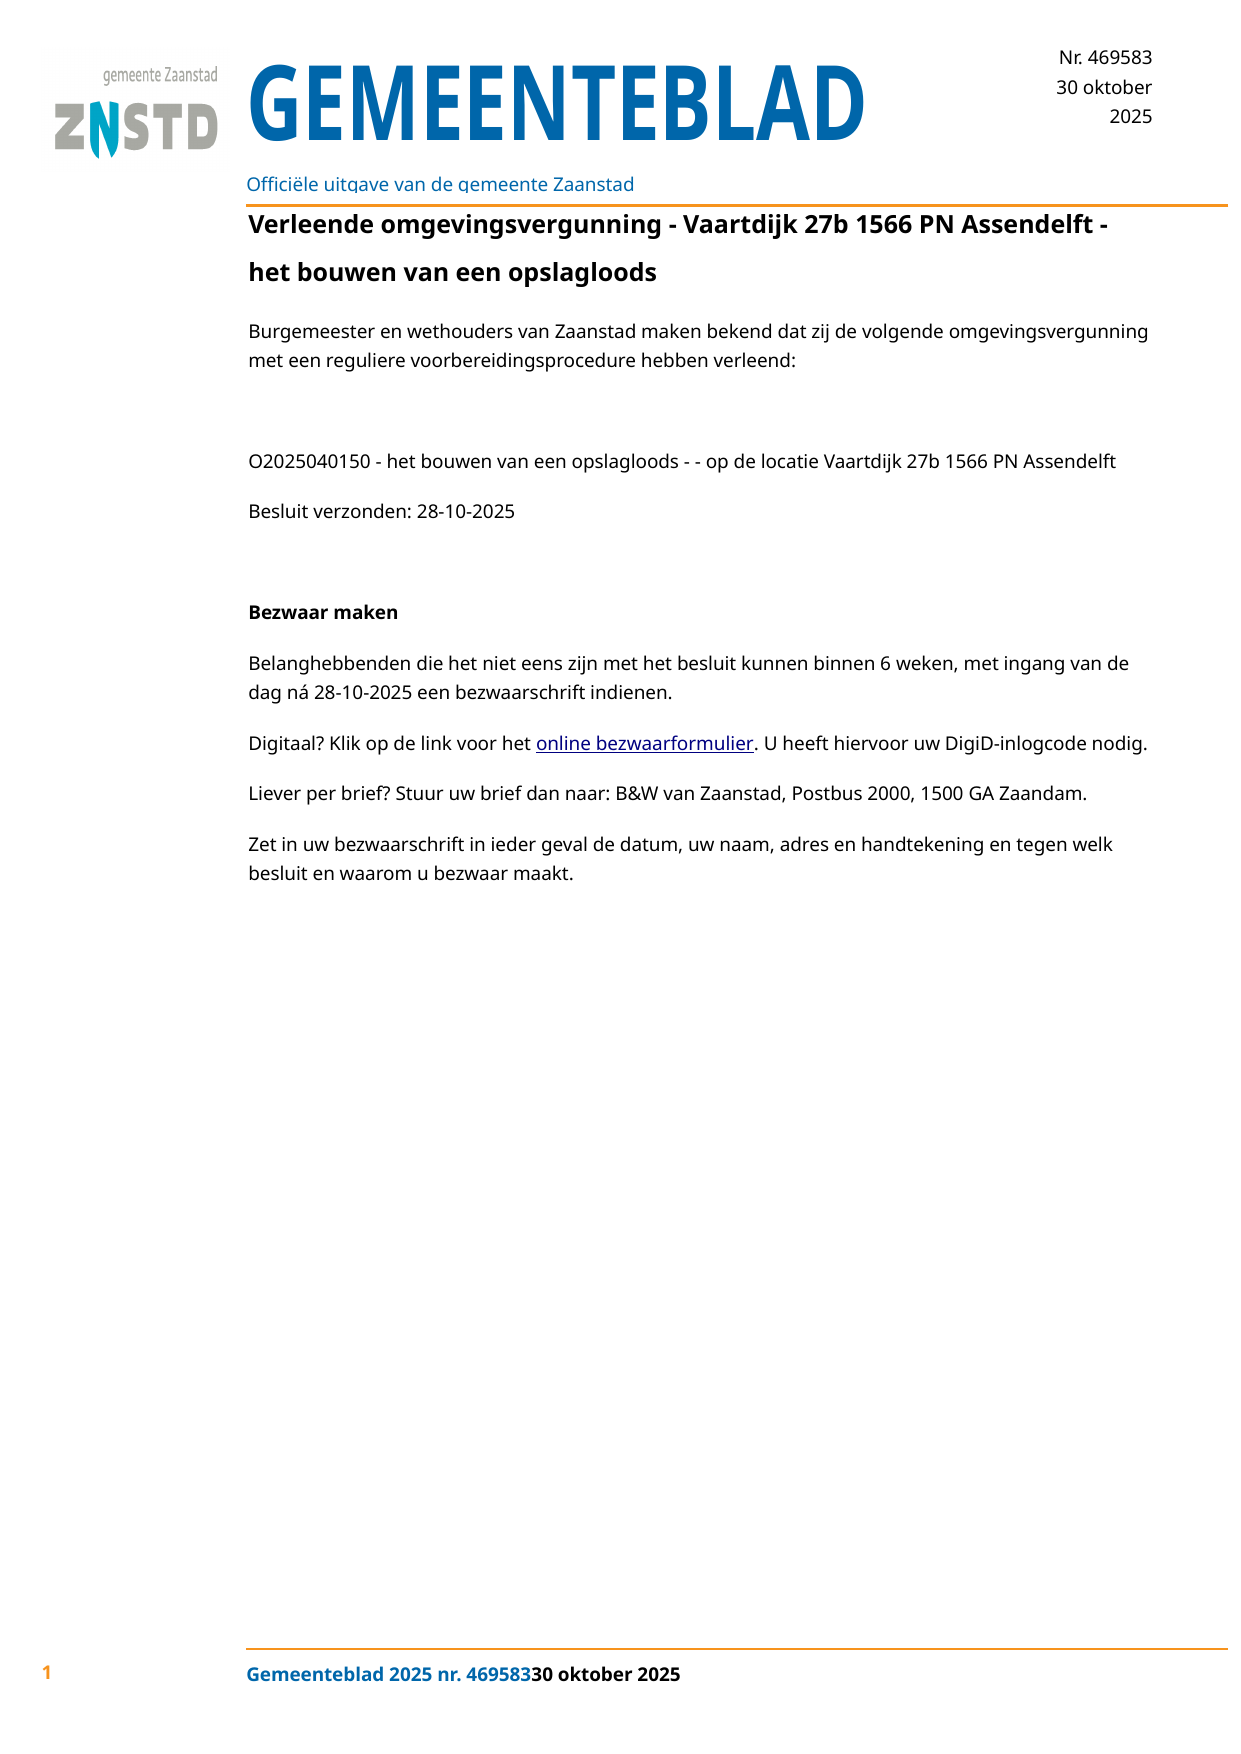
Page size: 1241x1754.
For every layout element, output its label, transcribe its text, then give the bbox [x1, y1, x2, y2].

text Zet in uw bezwaarschrift in ieder geval de datum, uw naam, adres en handtekening en tegen welk besluit en waarom u bezwaar maakt. [248, 831, 1152, 886]
text Verleende omgevingsvergunning - Vaartdijk 27b 1566 PN Assendelft - het bouwen van een opslagloods [248, 207, 1152, 288]
text Digitaal? Klik op de link voor het online bezwaarformulier. U heeft hiervoor uw DigiD-inlogcode nodig. [248, 730, 1152, 756]
text Liever per brief? Stuur uw brief dan naar: B&W van Zaanstad, Postbus 2000, 1500 GA Zaandam. [248, 780, 1152, 806]
text Burgemeester en wethouders van Zaanstad maken bekend dat zij de volgende omgevingsvergunning met een reguliere voorbereidingsprocedure hebben verleend: [248, 318, 1152, 373]
text Besluit verzonden: 28-10-2025 [248, 499, 1152, 524]
text O2025040150 - het bouwen van een opslagloods - - op de locatie Vaartdijk 27b 1566 PN Assendelft [248, 448, 1152, 474]
text Belanghebbenden die het niet eens zijn met het besluit kunnen binnen 6 weken, met ingang van de dag ná 28-10-2025 een bezwaarschrift indienen. [248, 650, 1152, 705]
picture [41, 47, 231, 172]
text Bezwaar maken [248, 599, 1152, 625]
